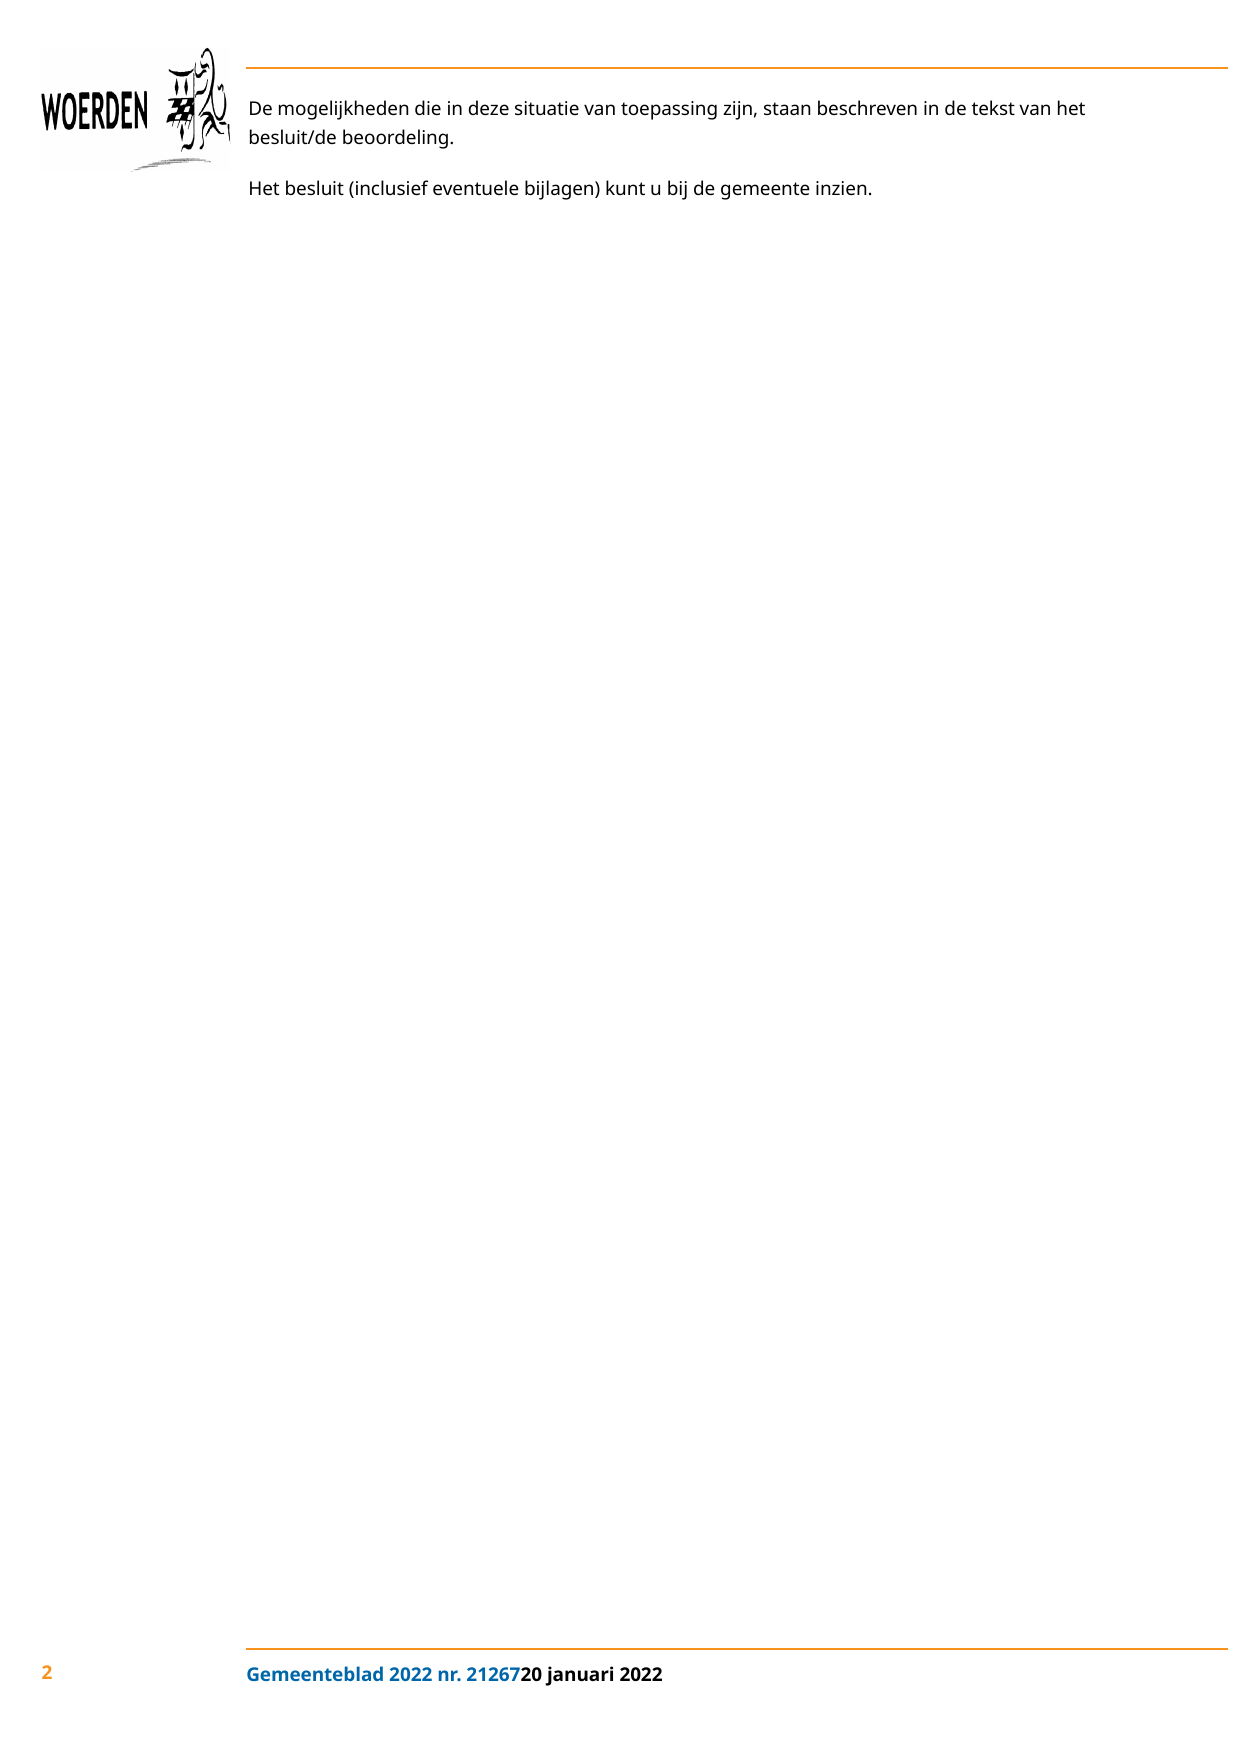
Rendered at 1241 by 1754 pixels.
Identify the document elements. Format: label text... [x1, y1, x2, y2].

text De mogelijkheden die in deze situatie van toepassing zijn, staan beschreven in de tekst van het besluit/de beoordeling. [248, 95, 1152, 150]
picture [41, 47, 231, 172]
text Het besluit (inclusief eventuele bijlagen) kunt u bij de gemeente inzien. [248, 175, 1152, 201]
